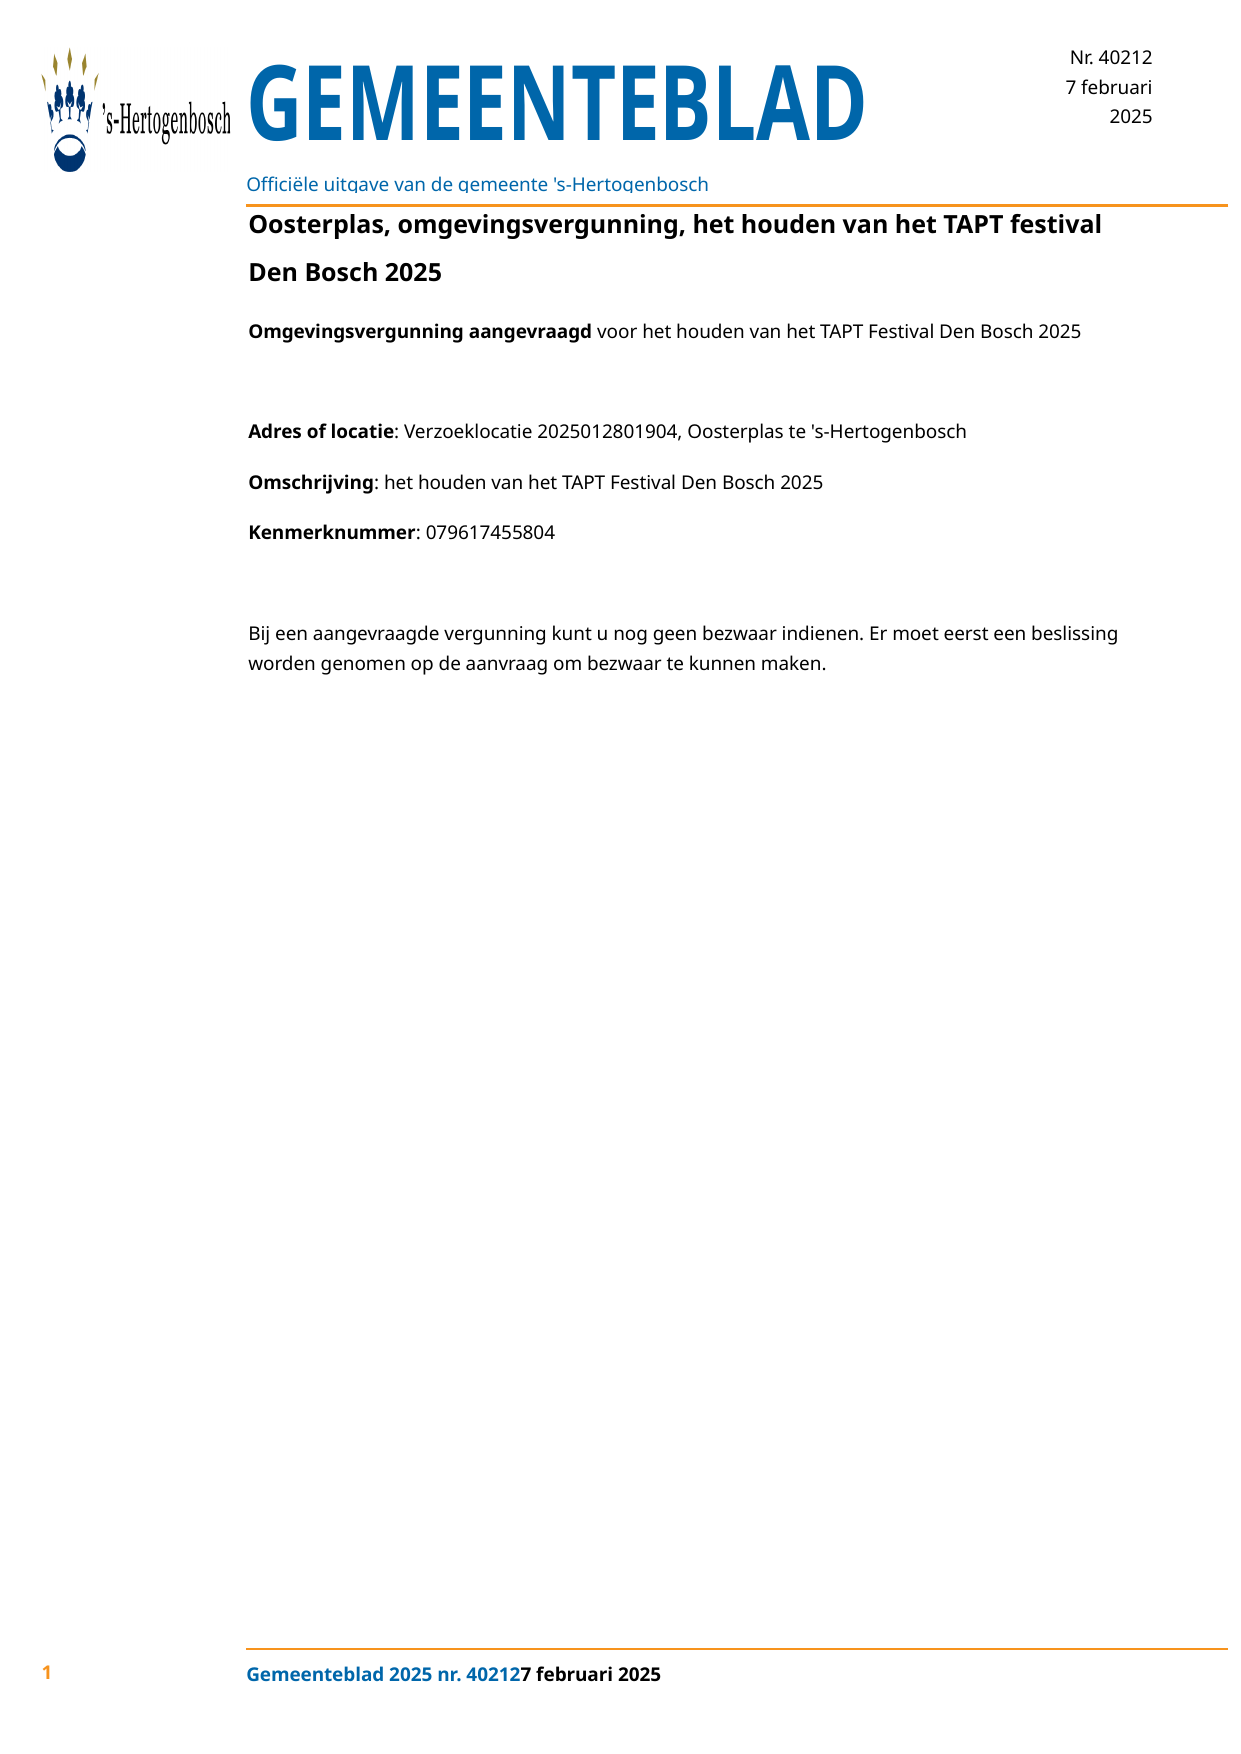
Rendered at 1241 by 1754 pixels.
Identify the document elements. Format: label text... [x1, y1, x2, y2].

text Omgevingsvergunning aangevraagd voor het houden van het TAPT Festival Den Bosch 2025 [248, 318, 1152, 344]
text Kenmerknummer: 079617455804 [248, 519, 1152, 545]
picture [41, 47, 231, 172]
text Omschrijving: het houden van het TAPT Festival Den Bosch 2025 [248, 469, 1152, 495]
text Oosterplas, omgevingsvergunning, het houden van het TAPT festival Den Bosch 2025 [248, 207, 1152, 288]
text Bij een aangevraagde vergunning kunt u nog geen bezwaar indienen. Er moet eerst een beslissing worden genomen op de aanvraag om bezwaar te kunnen maken. [248, 620, 1152, 676]
text Adres of locatie: Verzoeklocatie 2025012801904, Oosterplas te 's-Hertogenbosch [248, 419, 1152, 444]
